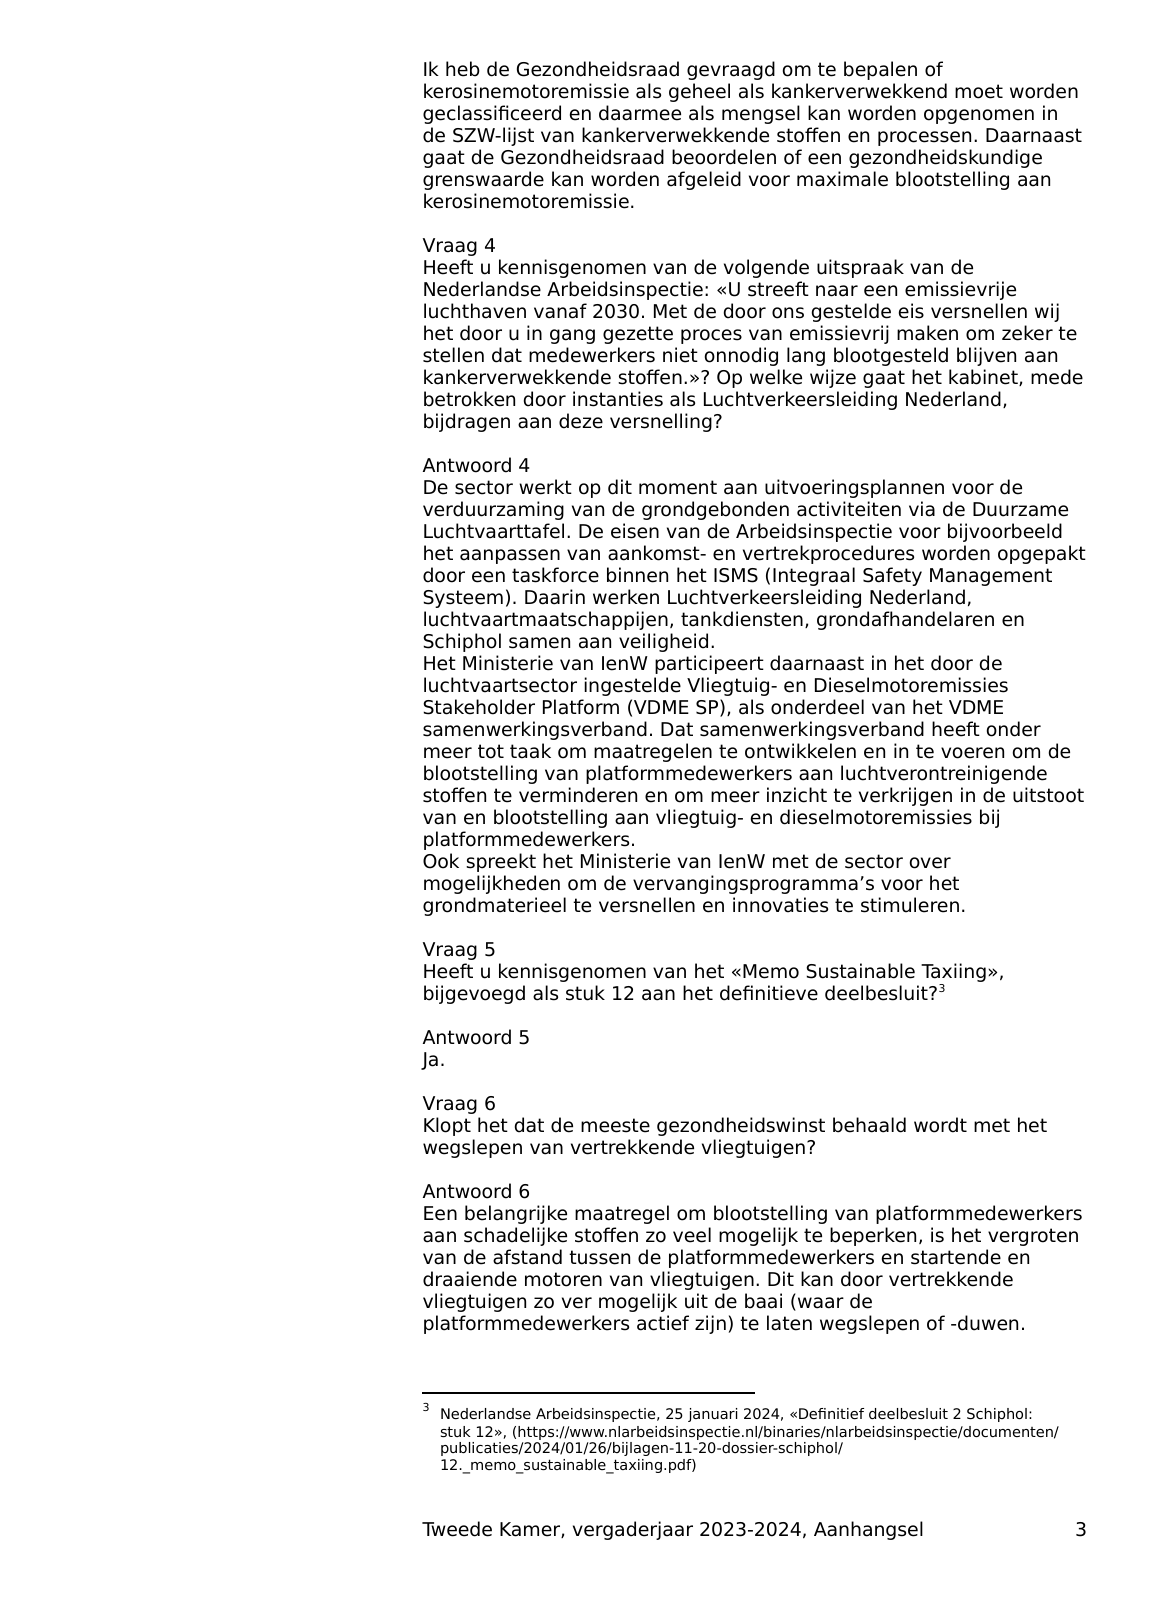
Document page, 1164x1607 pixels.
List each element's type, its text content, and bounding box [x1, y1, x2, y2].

text De sector werkt op dit moment aan uitvoeringsplannen voor de verduurzaming van de grondgebonden activiteiten via de Duurzame Luchtvaarttafel. De eisen van de Arbeidsinspectie voor bijvoorbeeld het aanpassen van aankomst- en vertrekprocedures worden opgepakt door een taskforce binnen het ISMS (Integraal Safety Management Systeem). Daarin werken Luchtverkeersleiding Nederland, luchtvaartmaatschappijen, tankdiensten, grondafhandelaren en Schiphol samen aan veiligheid. [422, 477, 1087, 653]
text Heeft u kennisgenomen van het «Memo Sustainable Taxiing», bijgevoegd als stuk 12 aan het definitieve deelbesluit? [422, 961, 1087, 1005]
text Vraag 4 [422, 235, 1087, 257]
text Het Ministerie van IenW participeert daarnaast in het door de luchtvaartsector ingestelde Vliegtuig- en Dieselmotoremissies Stakeholder Platform (VDME SP), als onderdeel van het VDME samenwerkingsverband. Dat samenwerkingsverband heeft onder meer tot taak om maatregelen te ontwikkelen en in te voeren om de blootstelling van platformmedewerkers aan luchtverontreinigende stoffen te verminderen en om meer inzicht te verkrijgen in de uitstoot van en blootstelling aan vliegtuig- en dieselmotoremissies bij platformmedewerkers. [422, 653, 1087, 851]
text Vraag 6 [422, 1093, 1087, 1115]
text Antwoord 4 [422, 455, 1087, 477]
text Een belangrijke maatregel om blootstelling van platformmedewerkers aan schadelijke stoffen zo veel mogelijk te beperken, is het vergroten van de afstand tussen de platformmedewerkers en startende en draaiende motoren van vliegtuigen. Dit kan door vertrekkende vliegtuigen zo ver mogelijk uit de baai (waar de platformmedewerkers actief zijn) te laten wegslepen of -duwen. [422, 1203, 1087, 1335]
text Vraag 5 [422, 939, 1087, 961]
text Nederlandse Arbeidsinspectie, 25 januari 2024, «Definitief deelbesluit 2 Schiphol: stuk 12», (https://www.nlarbeidsinspectie.nl/binaries/nlarbeidsinspectie/documenten/publicaties/2024/01/26/bijlagen-11-20-dossier-schiphol/12._memo_sustainable_taxiing.pdf) [422, 1402, 1087, 1474]
text Heeft u kennisgenomen van de volgende uitspraak van de Nederlandse Arbeidsinspectie: «U streeft naar een emissievrije luchthaven vanaf 2030. Met de door ons gestelde eis versnellen wij het door u in gang gezette proces van emissievrij maken om zeker te stellen dat medewerkers niet onnodig lang blootgesteld blijven aan kankerverwekkende stoffen.»? Op welke wijze gaat het kabinet, mede betrokken door instanties als Luchtverkeersleiding Nederland, bijdragen aan deze versnelling? [422, 257, 1087, 433]
text Ja. [422, 1049, 1087, 1071]
text Klopt het dat de meeste gezondheidswinst behaald wordt met het wegslepen van vertrekkende vliegtuigen? [422, 1115, 1087, 1159]
text Antwoord 6 [422, 1181, 1087, 1203]
text Antwoord 5 [422, 1027, 1087, 1049]
text Ik heb de Gezondheidsraad gevraagd om te bepalen of kerosinemotoremissie als geheel als kankerverwekkend moet worden geclassificeerd en daarmee als mengsel kan worden opgenomen in de SZW-lijst van kankerverwekkende stoffen en processen. Daarnaast gaat de Gezondheidsraad beoordelen of een gezondheidskundige grenswaarde kan worden afgeleid voor maximale blootstelling aan kerosinemotoremissie. [422, 59, 1087, 213]
text Ook spreekt het Ministerie van IenW met de sector over mogelijkheden om de vervangingsprogramma’s voor het grondmaterieel te versnellen en innovaties te stimuleren. [422, 851, 1087, 917]
